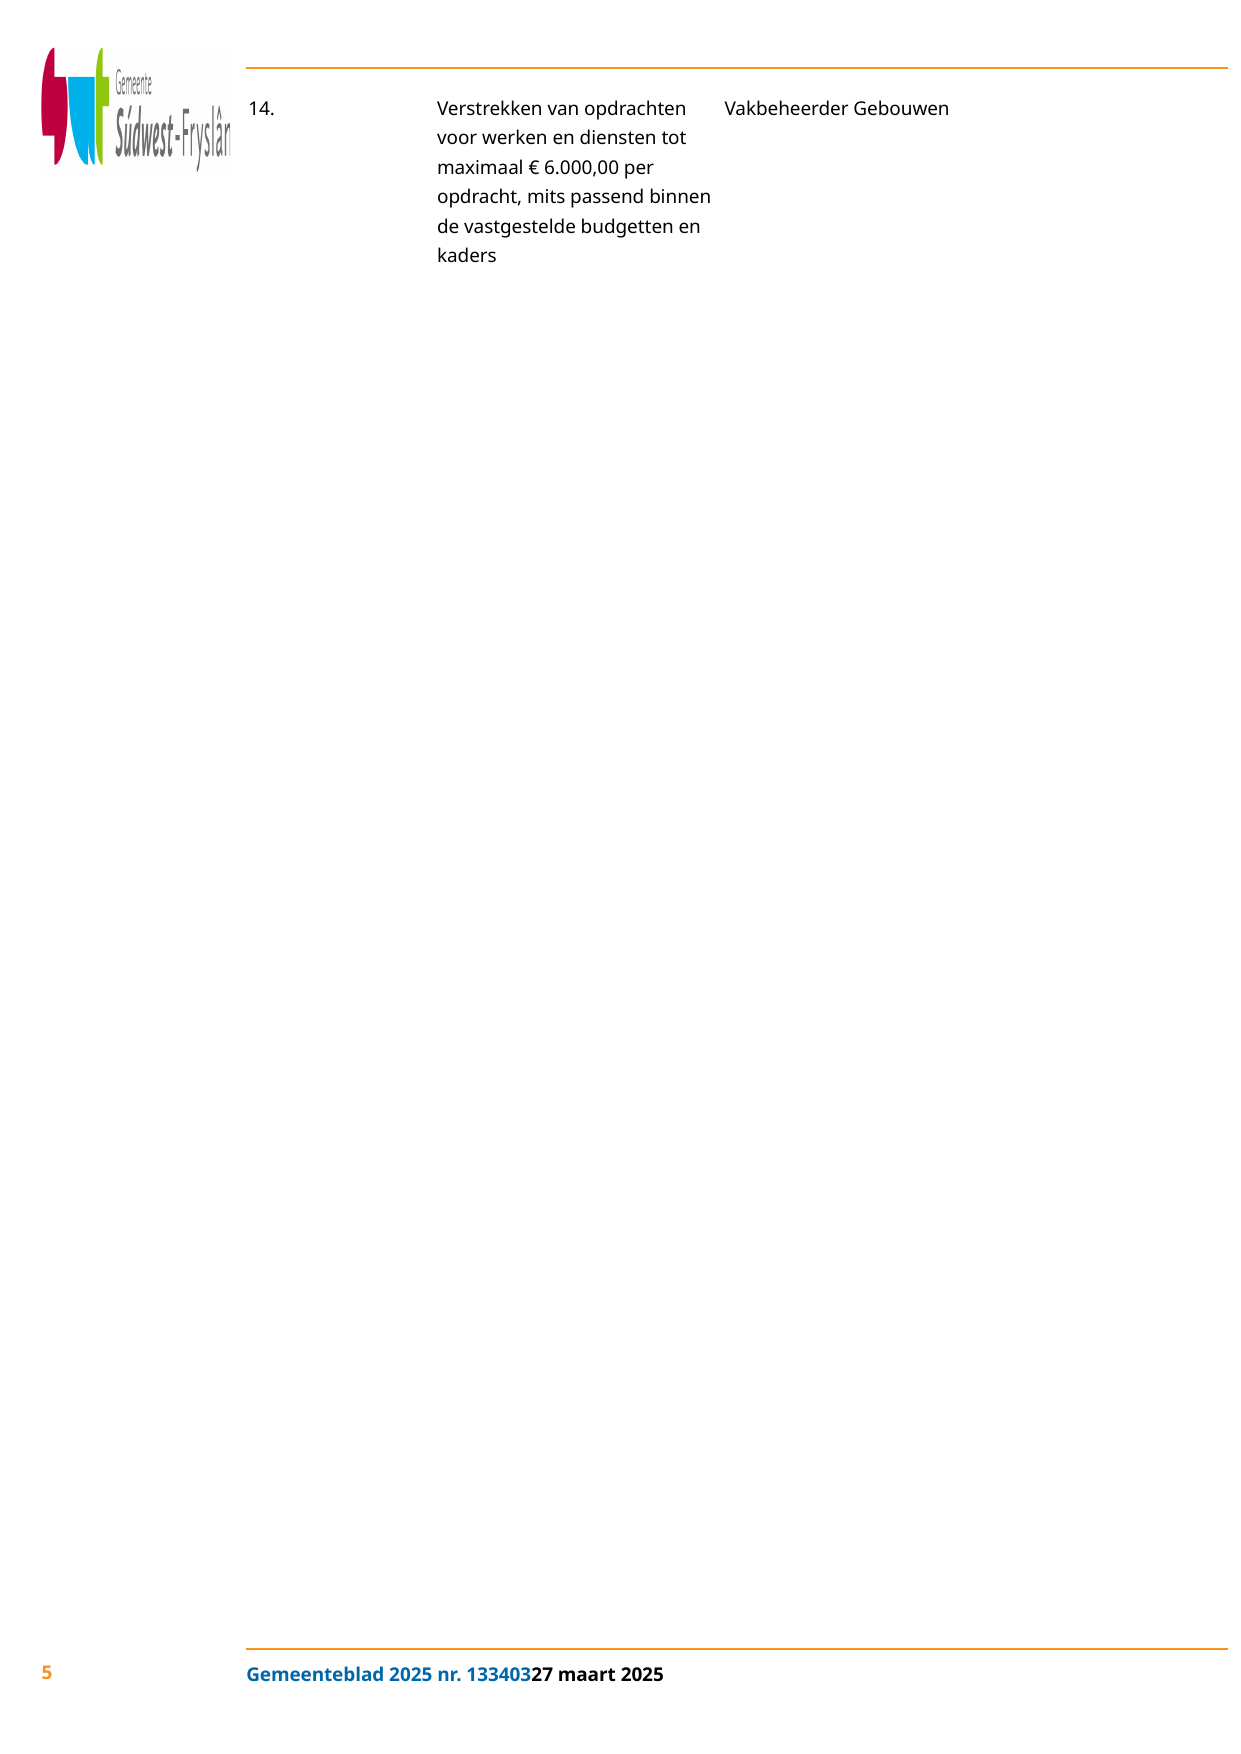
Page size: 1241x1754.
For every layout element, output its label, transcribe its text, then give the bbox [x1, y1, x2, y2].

table_cell Verstrekken van opdrachten voor werken en diensten tot maximaal € 6.000,00 per opdracht, mits passend binnen de vastgestelde budgetten en kaders [437, 95, 724, 268]
table_cell [963, 95, 1152, 268]
table_cell Vakbeheerder Gebouwen [724, 95, 963, 268]
picture [41, 47, 231, 172]
table_cell 14. [248, 95, 437, 268]
